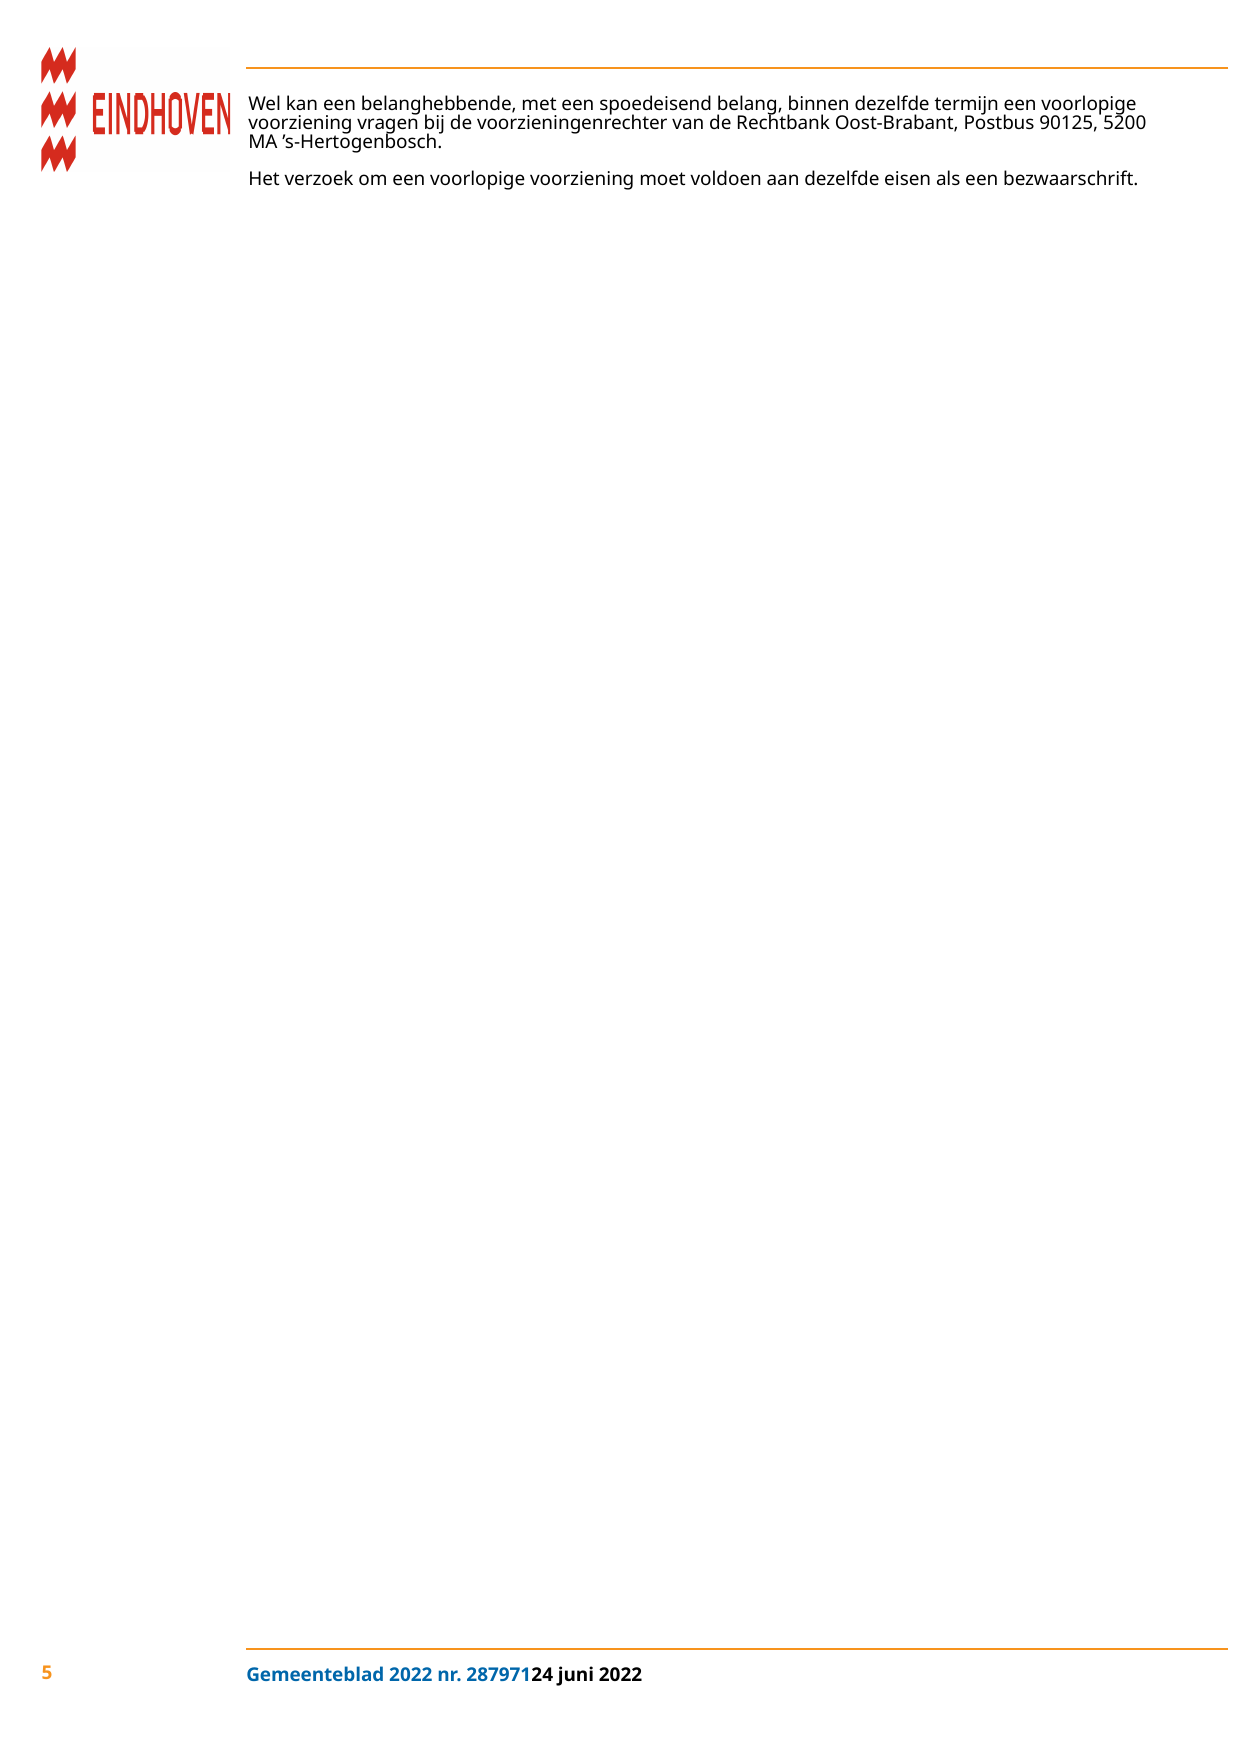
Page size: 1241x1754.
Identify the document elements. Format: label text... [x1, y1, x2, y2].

text Het verzoek om een voorlopige voorziening moet voldoen aan dezelfde eisen als een bezwaarschrift. [248, 170, 1152, 189]
picture [41, 47, 231, 172]
text Wel kan een belanghebbende, met een spoedeisend belang, binnen dezelfde termijn een voorlopige voorziening vragen bij de voorzieningenrechter van de Rechtbank Oost-Brabant, Postbus 90125, 5200 MA ’s-Hertogenbosch. [248, 95, 1152, 153]
